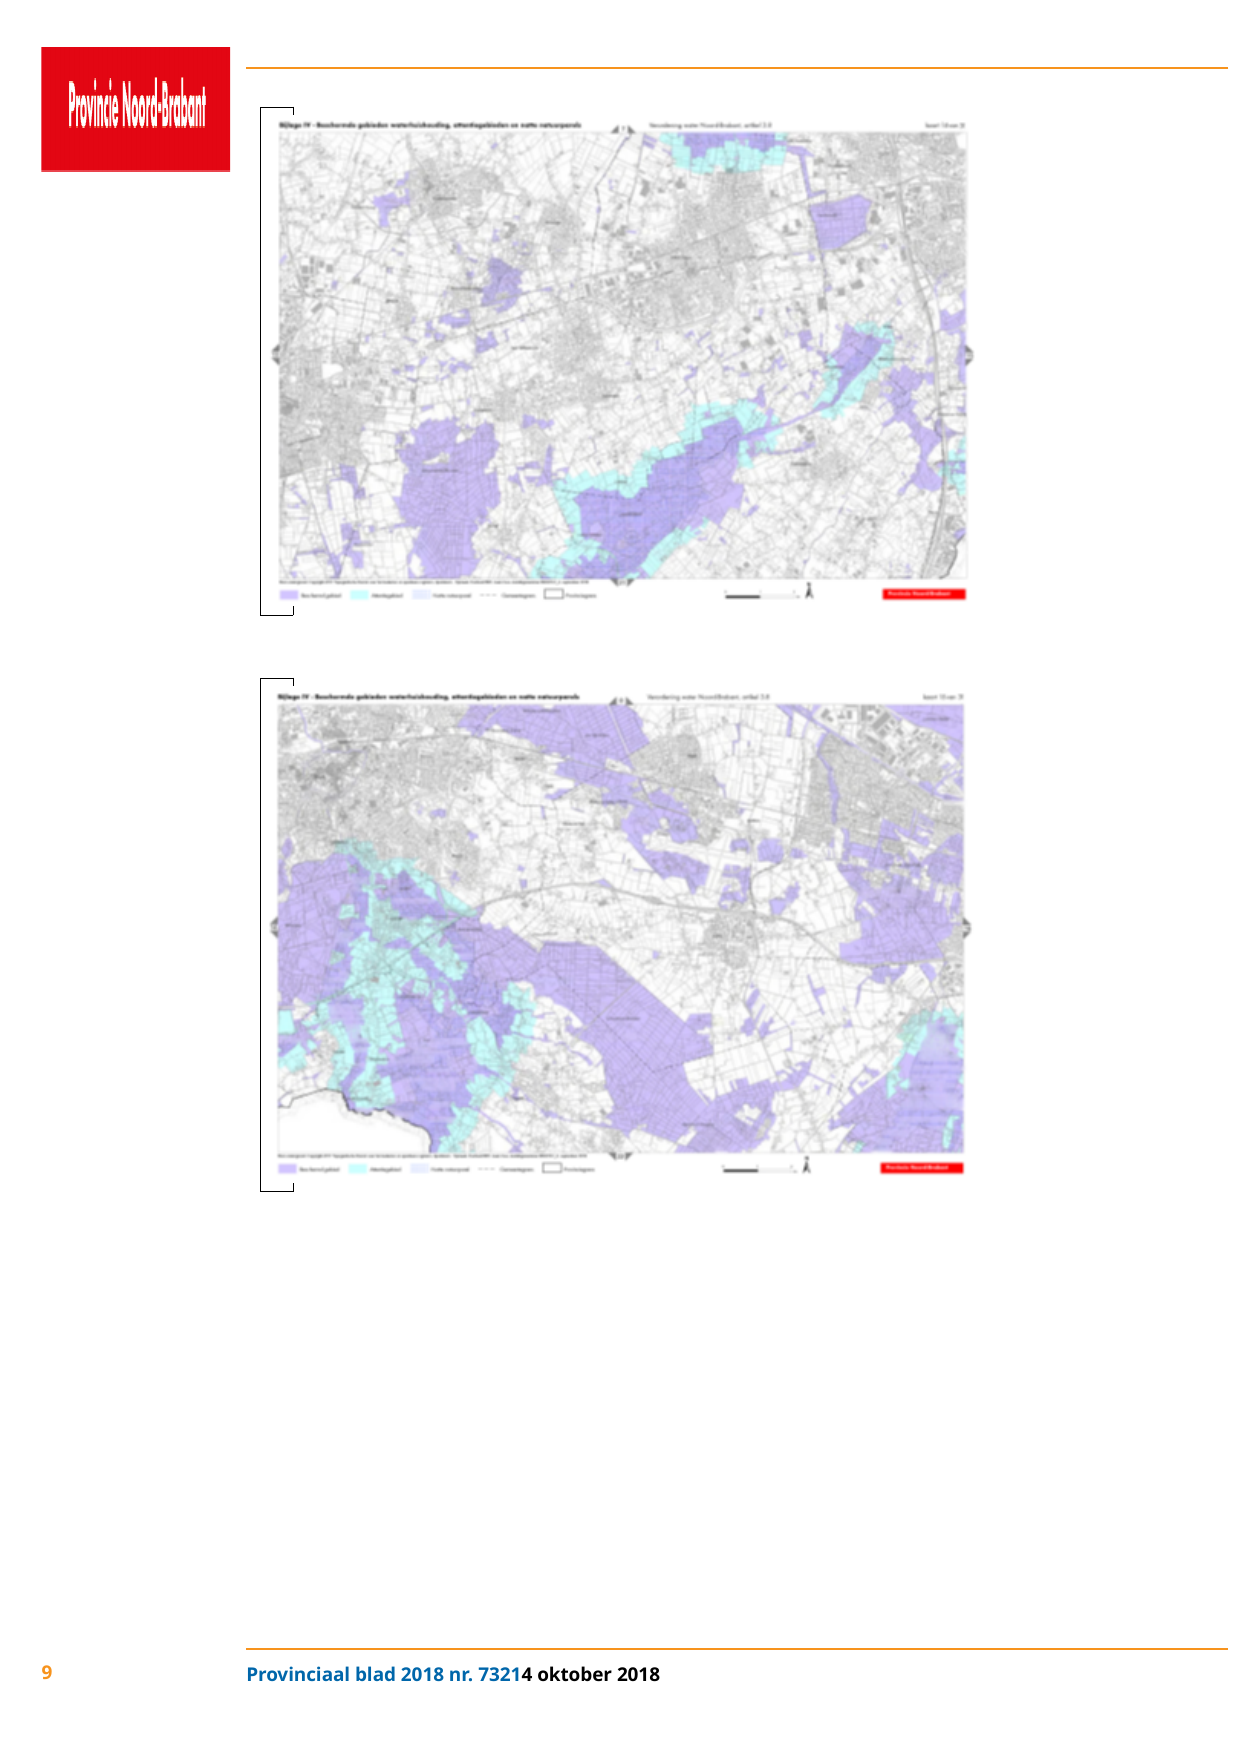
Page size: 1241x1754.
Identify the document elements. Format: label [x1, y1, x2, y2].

picture [268, 686, 978, 1183]
picture [268, 115, 978, 606]
picture [41, 47, 231, 172]
